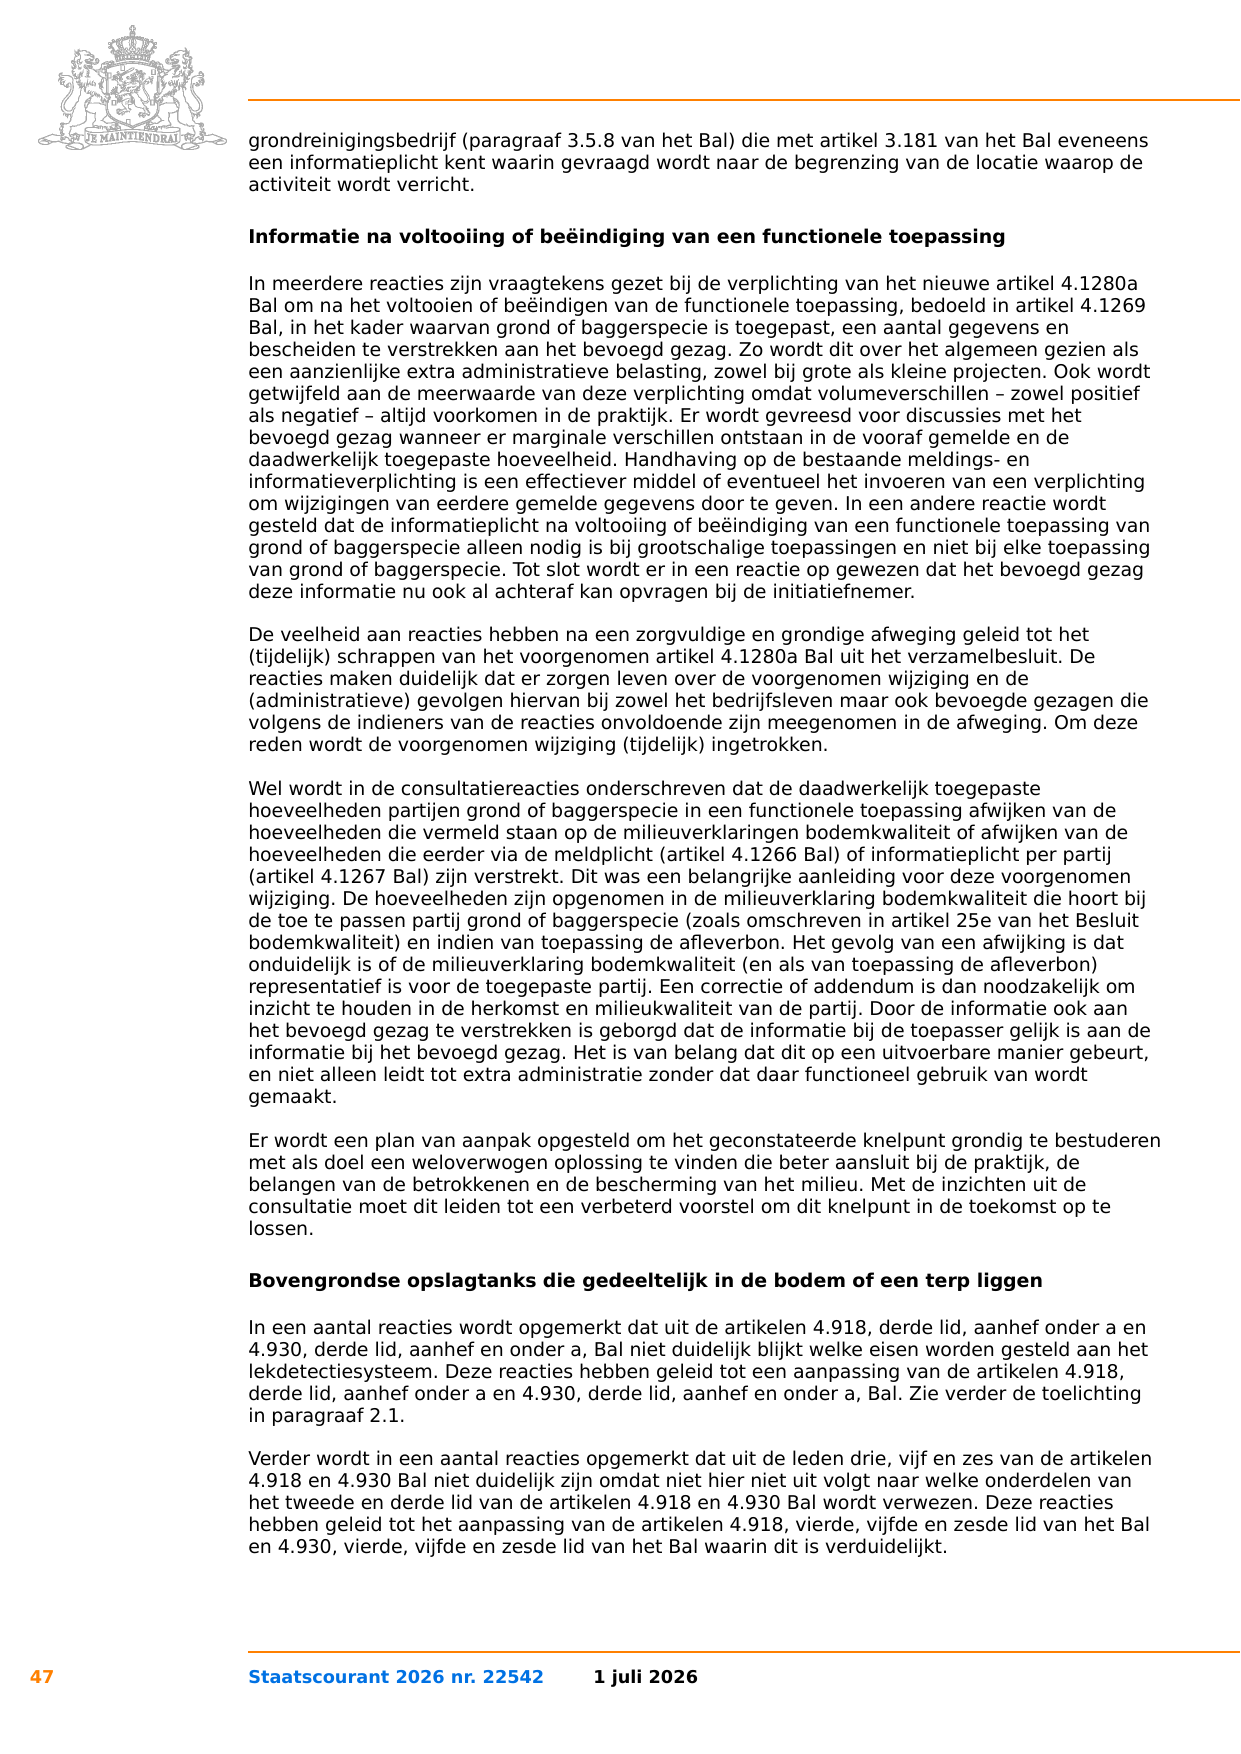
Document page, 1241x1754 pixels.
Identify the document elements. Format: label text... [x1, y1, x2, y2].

text grondreinigingsbedrijf (paragraaf 3.5.8 van het Bal) die met artikel 3.181 van het Bal eveneens een informatieplicht kent waarin gevraagd wordt naar de begrenzing van de locatie waarop de activiteit wordt verricht. [248, 130, 1163, 196]
text In meerdere reacties zijn vraagtekens gezet bij de verplichting van het nieuwe artikel 4.1280a Bal om na het voltooien of beëindigen van de functionele toepassing, bedoeld in artikel 4.1269 Bal, in het kader waarvan grond of baggerspecie is toegepast, een aantal gegevens en bescheiden te verstrekken aan het bevoegd gezag. Zo wordt dit over het algemeen gezien als een aanzienlijke extra administratieve belasting, zowel bij grote als kleine projecten. Ook wordt getwijfeld aan de meerwaarde van deze verplichting omdat volumeverschillen – zowel positief als negatief – altijd voorkomen in de praktijk. Er wordt gevreesd voor discussies met het bevoegd gezag wanneer er marginale verschillen ontstaan in de vooraf gemelde en de daadwerkelijk toegepaste hoeveelheid. Handhaving op de bestaande meldings- en informatieverplichting is een effectiever middel of eventueel het invoeren van een verplichting om wijzigingen van eerdere gemelde gegevens door te geven. In een andere reactie wordt gesteld dat de informatieplicht na voltooiing of beëindiging van een functionele toepassing van grond of baggerspecie alleen nodig is bij grootschalige toepassingen en niet bij elke toepassing van grond of baggerspecie. Tot slot wordt er in een reactie op gewezen dat het bevoegd gezag deze informatie nu ook al achteraf kan opvragen bij de initiatiefnemer. [248, 273, 1163, 602]
text Verder wordt in een aantal reacties opgemerkt dat uit de leden drie, vijf en zes van de artikelen 4.918 en 4.930 Bal niet duidelijk zijn omdat niet hier niet uit volgt naar welke onderdelen van het tweede en derde lid van de artikelen 4.918 en 4.930 Bal wordt verwezen. Deze reacties hebben geleid tot het aanpassing van de artikelen 4.918, vierde, vijfde en zesde lid van het Bal en 4.930, vierde, vijfde en zesde lid van het Bal waarin dit is verduidelijkt. [248, 1448, 1163, 1558]
subtitle Informatie na voltooiing of beëindiging van een functionele toepassing [248, 226, 1163, 248]
text Er wordt een plan van aanpak opgesteld om het geconstateerde knelpunt grondig te bestuderen met als doel een weloverwogen oplossing te vinden die beter aansluit bij de praktijk, de belangen van de betrokkenen en de bescherming van het milieu. Met de inzichten uit de consultatie moet dit leiden tot een verbeterd voorstel om dit knelpunt in de toekomst op te lossen. [248, 1130, 1163, 1239]
text In een aantal reacties wordt opgemerkt dat uit de artikelen 4.918, derde lid, aanhef onder a en 4.930, derde lid, aanhef en onder a, Bal niet duidelijk blijkt welke eisen worden gesteld aan het lekdetectiesysteem. Deze reacties hebben geleid tot een aanpassing van de artikelen 4.918, derde lid, aanhef onder a en 4.930, derde lid, aanhef en onder a, Bal. Zie verder de toelichting in paragraaf 2.1. [248, 1317, 1163, 1426]
text De veelheid aan reacties hebben na een zorgvuldige en grondige afweging geleid tot het (tijdelijk) schrappen van het voorgenomen artikel 4.1280a Bal uit het verzamelbesluit. De reacties maken duidelijk dat er zorgen leven over de voorgenomen wijziging en de (administratieve) gevolgen hiervan bij zowel het bedrijfsleven maar ook bevoegde gezagen die volgens de indieners van de reacties onvoldoende zijn meegenomen in de afweging. Om deze reden wordt de voorgenomen wijziging (tijdelijk) ingetrokken. [248, 624, 1163, 756]
text Wel wordt in de consultatiereacties onderschreven dat de daadwerkelijk toegepaste hoeveelheden partijen grond of baggerspecie in een functionele toepassing afwijken van de hoeveelheden die vermeld staan op de milieuverklaringen bodemkwaliteit of afwijken van de hoeveelheden die eerder via de meldplicht (artikel 4.1266 Bal) of informatieplicht per partij (artikel 4.1267 Bal) zijn verstrekt. Dit was een belangrijke aanleiding voor deze voorgenomen wijziging. De hoeveelheden zijn opgenomen in de milieuverklaring bodemkwaliteit die hoort bij de toe te passen partij grond of baggerspecie (zoals omschreven in artikel 25e van het Besluit bodemkwaliteit) en indien van toepassing de afleverbon. Het gevolg van een afwijking is dat onduidelijk is of de milieuverklaring bodemkwaliteit (en als van toepassing de afleverbon) representatief is voor de toegepaste partij. Een correctie of addendum is dan noodzakelijk om inzicht te houden in de herkomst en milieukwaliteit van de partij. Door de informatie ook aan het bevoegd gezag te verstrekken is geborgd dat de informatie bij de toepasser gelijk is aan de informatie bij het bevoegd gezag. Het is van belang dat dit op een uitvoerbare manier gebeurt, en niet alleen leidt tot extra administratie zonder dat daar functioneel gebruik van wordt gemaakt. [248, 778, 1163, 1108]
subtitle Bovengrondse opslagtanks die gedeeltelijk in de bodem of een terp liggen [248, 1269, 1163, 1292]
picture [38, 25, 227, 150]
